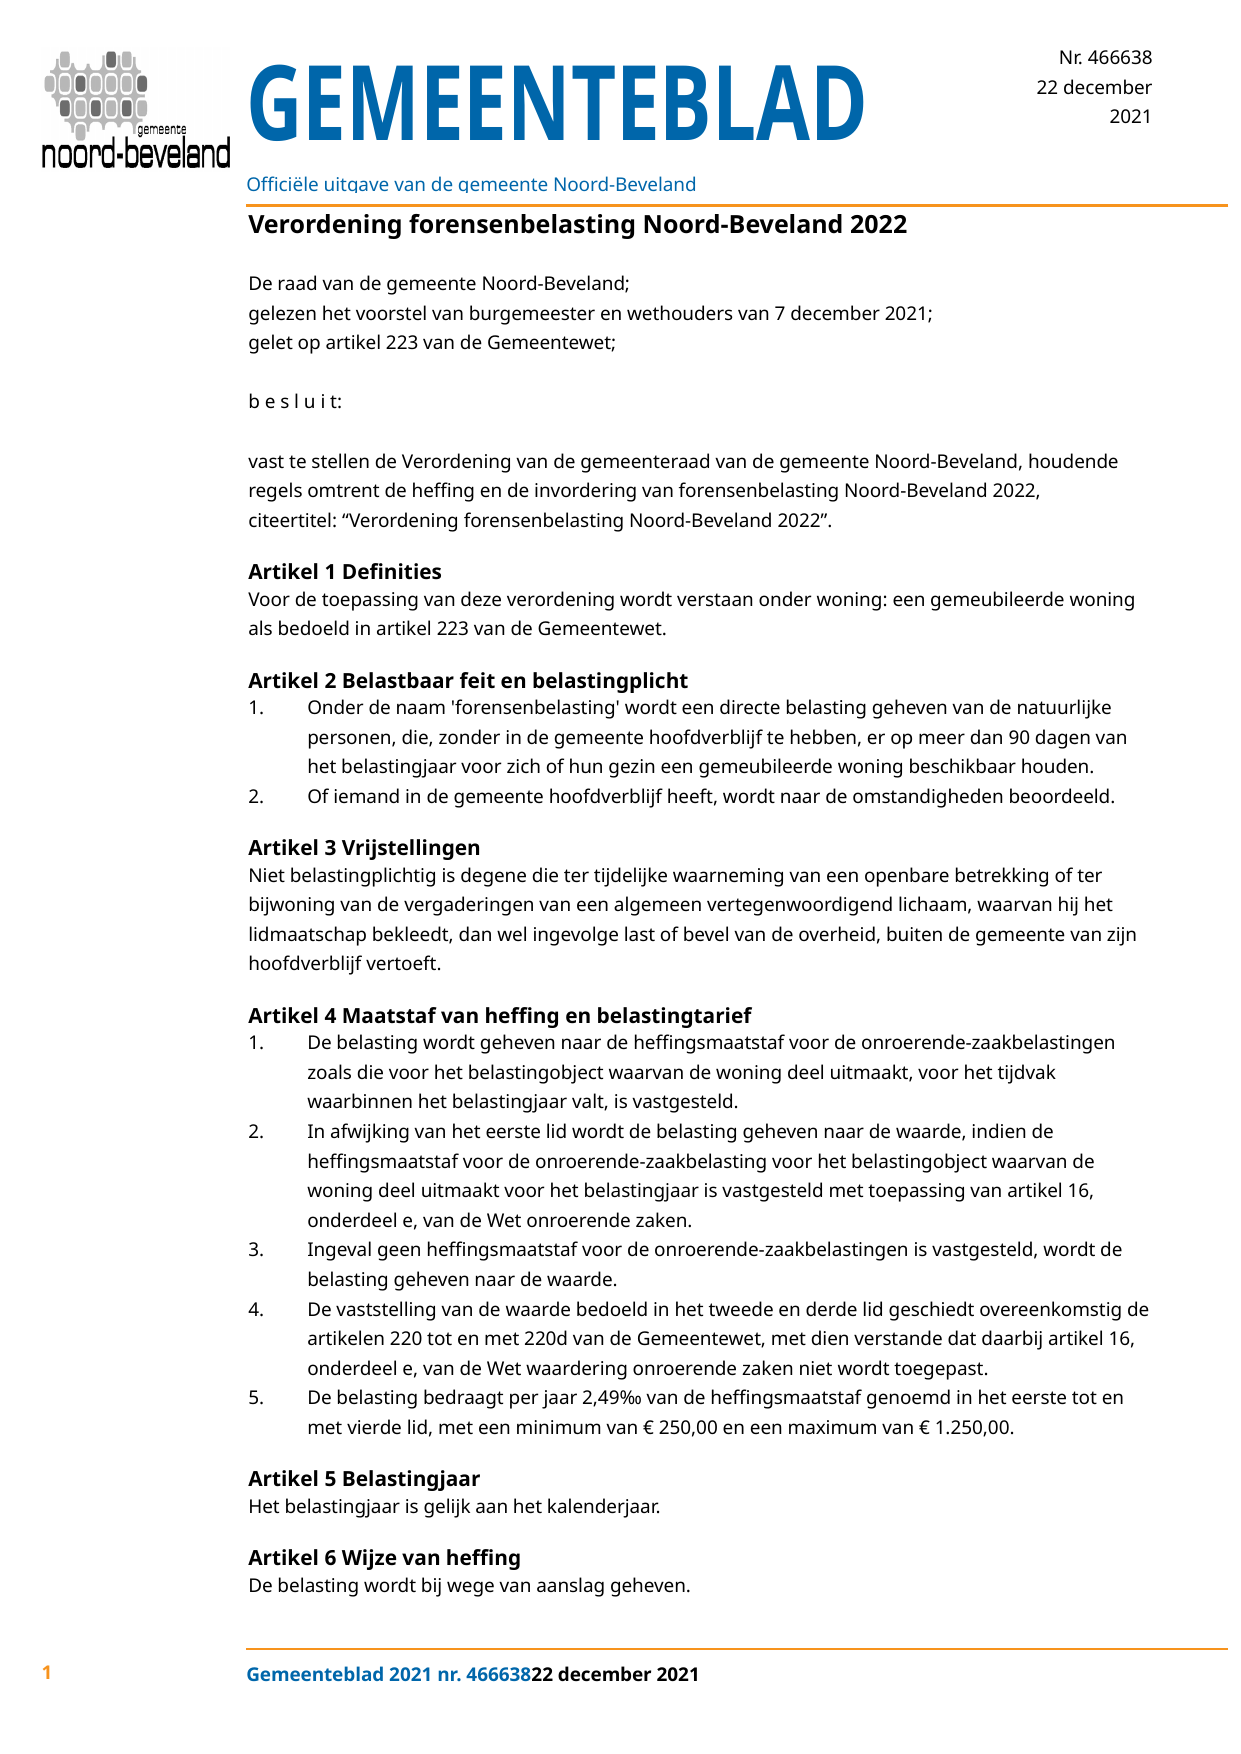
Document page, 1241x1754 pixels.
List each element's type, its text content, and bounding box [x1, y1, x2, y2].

text gelet op artikel 223 van de Gemeentewet; [248, 329, 1152, 355]
text Artikel 3 Vrijstellingen [248, 833, 1152, 862]
text Voor de toepassing van deze verordening wordt verstaan onder woning: een gemeubileerde woning als bedoeld in artikel 223 van de Gemeentewet. [248, 586, 1152, 641]
text Artikel 6 Wijze van heffing [248, 1543, 1152, 1572]
list Onder de naam 'forensenbelasting' wordt een directe belasting geheven van de natuurlijke personen, die, zonder in de gemeente hoofdverblijf te hebben, er op meer dan 90 dagen van het belastingjaar voor zich of hun gezin een gemeubileerde woning beschikbaar houden. [248, 694, 1152, 779]
text Artikel 2 Belastbaar feit en belastingplicht [248, 666, 1152, 694]
list In afwijking van het eerste lid wordt de belasting geheven naar de waarde, indien de heffingsmaatstaf voor de onroerende-zaakbelasting voor het belastingobject waarvan de woning deel uitmaakt voor het belastingjaar is vastgesteld met toepassing van artikel 16, onderdeel e, van de Wet onroerende zaken. [248, 1118, 1152, 1233]
text Artikel 5 Belastingjaar [248, 1464, 1152, 1493]
text Artikel 4 Maatstaf van heffing en belastingtarief [248, 1001, 1152, 1029]
text Artikel 1 Definities [248, 557, 1152, 586]
text gelezen het voorstel van burgemeester en wethouders van 7 december 2021; [248, 300, 1152, 326]
text De raad van de gemeente Noord-Beveland; [248, 270, 1152, 296]
text citeertitel: “Verordening forensenbelasting Noord-Beveland 2022”. [248, 507, 1152, 533]
text b e s l u i t: [248, 389, 1152, 414]
list De belasting wordt geheven naar de heffingsmaatstaf voor de onroerende-zaakbelastingen zoals die voor het belastingobject waarvan de woning deel uitmaakt, voor het tijdvak waarbinnen het belastingjaar valt, is vastgesteld. [248, 1029, 1152, 1114]
text Verordening forensenbelasting Noord-Beveland 2022 [248, 207, 1152, 241]
picture [41, 47, 231, 172]
text Niet belastingplichtig is degene die ter tijdelijke waarneming van een openbare betrekking of ter bijwoning van de vergaderingen van een algemeen vertegenwoordigend lichaam, waarvan hij het lidmaatschap bekleedt, dan wel ingevolge last of bevel van de overheid, buiten de gemeente van zijn hoofdverblijf vertoeft. [248, 862, 1152, 976]
text De belasting wordt bij wege van aanslag geheven. [248, 1572, 1152, 1597]
list De vaststelling van de waarde bedoeld in het tweede en derde lid geschiedt overeenkomstig de artikelen 220 tot en met 220d van de Gemeentewet, met dien verstande dat daarbij artikel 16, onderdeel e, van de Wet waardering onroerende zaken niet wordt toegepast. [248, 1296, 1152, 1381]
text Het belastingjaar is gelijk aan het kalenderjaar. [248, 1493, 1152, 1519]
list Of iemand in de gemeente hoofdverblijf heeft, wordt naar de omstandigheden beoordeeld. [248, 783, 1152, 809]
list De belasting bedraagt per jaar 2,49‰ van de heffingsmaatstaf genoemd in het eerste tot en met vierde lid, met een minimum van € 250,00 en een maximum van € 1.250,00. [248, 1384, 1152, 1440]
text vast te stellen de Verordening van de gemeenteraad van de gemeente Noord-Beveland, houdende regels omtrent de heffing en de invordering van forensenbelasting Noord-Beveland 2022, [248, 448, 1152, 503]
list Ingeval geen heffingsmaatstaf voor de onroerende-zaakbelastingen is vastgesteld, wordt de belasting geheven naar de waarde. [248, 1237, 1152, 1292]
